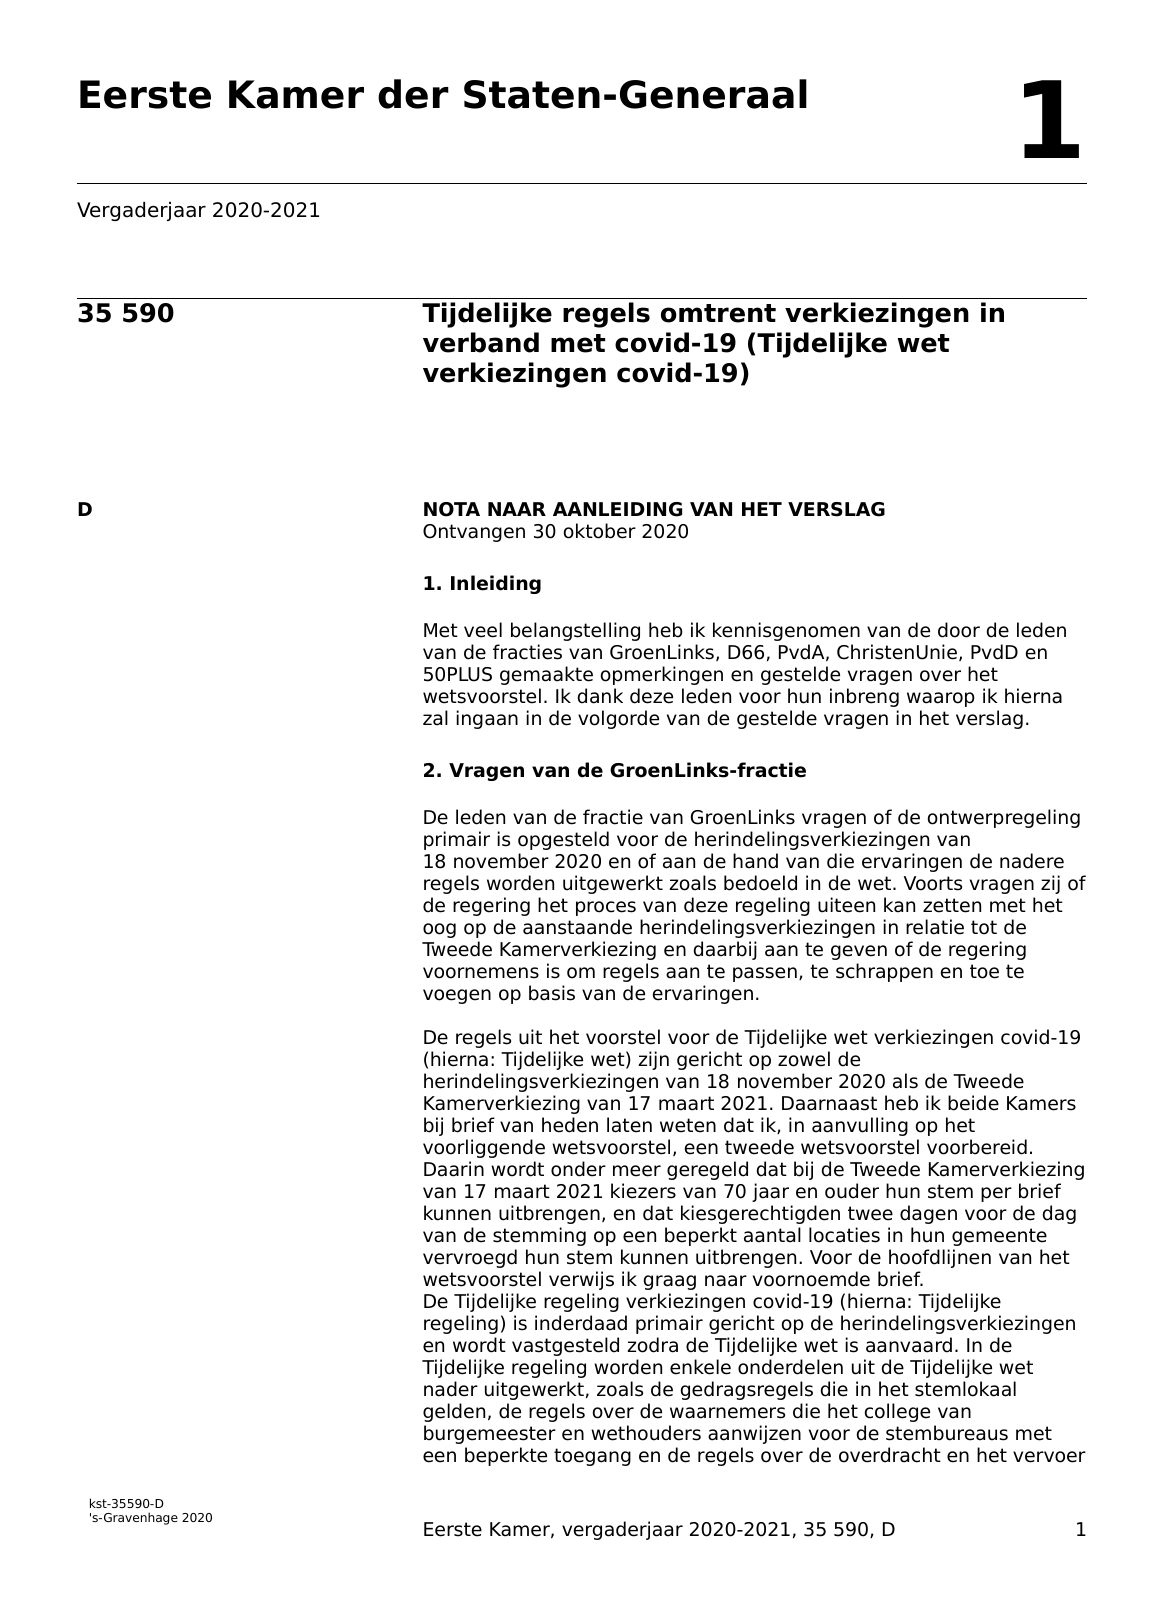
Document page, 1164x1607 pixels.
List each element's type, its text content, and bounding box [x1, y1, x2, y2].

table_header 1 [886, 59, 1087, 183]
text Met veel belangstelling heb ik kennisgenomen van de door de leden van de fracties van GroenLinks, D66, PvdA, ChristenUnie, PvdD en 50PLUS gemaakte opmerkingen en gestelde vragen over het wetsvoorstel. Ik dank deze leden voor hun inbreng waarop ik hierna zal ingaan in de volgorde van de gestelde vragen in het verslag. [422, 620, 1087, 730]
text De regels uit het voorstel voor de Tijdelijke wet verkiezingen covid-19 (hierna: Tijdelijke wet) zijn gericht op zowel de herindelingsverkiezingen van 18 november 2020 als de Tweede Kamerverkiezing van 17 maart 2021. Daarnaast heb ik beide Kamers bij brief van heden laten weten dat ik, in aanvulling op het voorliggende wetsvoorstel, een tweede wetsvoorstel voorbereid. Daarin wordt onder meer geregeld dat bij de Tweede Kamerverkiezing van 17 maart 2021 kiezers van 70 jaar en ouder hun stem per brief kunnen uitbrengen, en dat kiesgerechtigden twee dagen voor de dag van de stemming op een beperkt aantal locaties in hun gemeente vervroegd hun stem kunnen uitbrengen. Voor de hoofdlijnen van het wetsvoorstel verwijs ik graag naar voornoemde brief. [422, 1027, 1087, 1291]
text De leden van de fractie van GroenLinks vragen of de ontwerpregeling primair is opgesteld voor de herindelingsverkiezingen van 18 november 2020 en of aan de hand van die ervaringen de nadere regels worden uitgewerkt zoals bedoeld in de wet. Voorts vragen zij of de regering het proces van deze regeling uiteen kan zetten met het oog op de aanstaande herindelingsverkiezingen in relatie tot de Tweede Kamerverkiezing en daarbij aan te geven of de regering voornemens is om regels aan te passen, te schrappen en toe te voegen op basis van de ervaringen. [422, 807, 1087, 1005]
subtitle 2. Vragen van de GroenLinks-fractie [422, 760, 1087, 782]
text 's-Gravenhage 2020 [88, 1511, 323, 1525]
text Ontvangen 30 oktober 2020 [422, 521, 1087, 543]
subtitle 35 590 Tijdelijke regels omtrent verkiezingen in verband met covid-19 (Tijdelijke wet verkiezingen covid-19) [77, 299, 1087, 388]
subtitle D NOTA NAAR AANLEIDING VAN HET VERSLAG [77, 499, 1087, 521]
subtitle 1. Inleiding [422, 573, 1087, 595]
table_header Eerste Kamer der Staten-Generaal [77, 59, 886, 183]
table_cell Vergaderjaar 2020-2021 [77, 184, 1087, 298]
text kst-35590-D [88, 1497, 323, 1511]
text De Tijdelijke regeling verkiezingen covid-19 (hierna: Tijdelijke regeling) is inderdaad primair gericht op de herindelingsverkiezingen en wordt vastgesteld zodra de Tijdelijke wet is aanvaard. In de Tijdelijke regeling worden enkele onderdelen uit de Tijdelijke wet nader uitgewerkt, zoals de gedragsregels die in het stemlokaal gelden, de regels over de waarnemers die het college van burgemeester en wethouders aanwijzen voor de stembureaus met een beperkte toegang en de regels over de overdracht en het vervoer [422, 1291, 1087, 1466]
